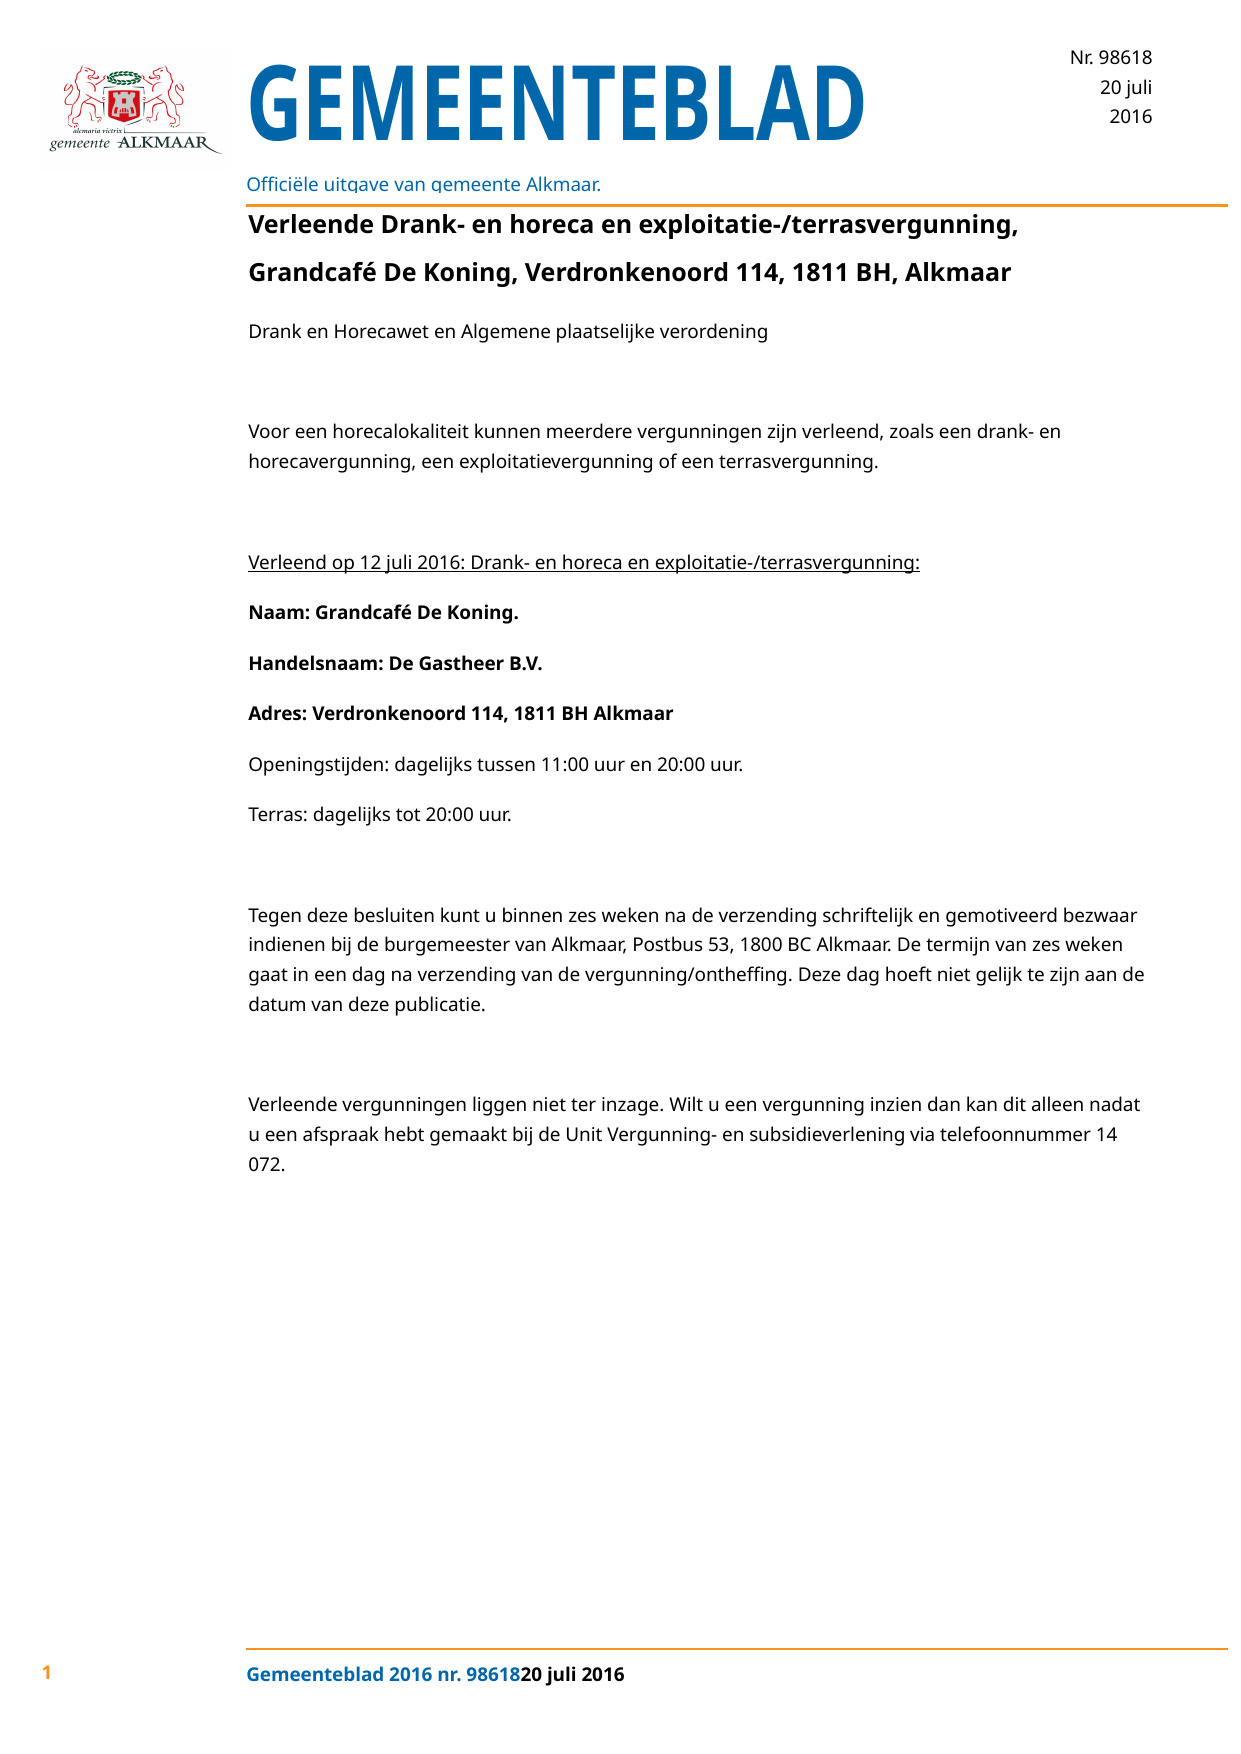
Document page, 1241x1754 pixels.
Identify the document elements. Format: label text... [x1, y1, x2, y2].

text Verleend op 12 juli 2016: Drank- en horeca en exploitatie-/terrasvergunning: [248, 549, 1152, 575]
text Tegen deze besluiten kunt u binnen zes weken na de verzending schriftelijk en gemotiveerd bezwaar indienen bij de burgemeester van Alkmaar, Postbus 53, 1800 BC Alkmaar. De termijn van zes weken gaat in een dag na verzending van de vergunning/ontheffing. Deze dag hoeft niet gelijk te zijn aan de datum van deze publicatie. [248, 902, 1152, 1017]
text Naam: Grandcafé De Koning. [248, 599, 1152, 625]
text Openingstijden: dagelijks tussen 11:00 uur en 20:00 uur. [248, 751, 1152, 777]
text Verleende Drank- en horeca en exploitatie-/terrasvergunning, Grandcafé De Koning, Verdronkenoord 114, 1811 BH, Alkmaar [248, 207, 1152, 288]
picture [41, 47, 231, 172]
text Terras: dagelijks tot 20:00 uur. [248, 801, 1152, 827]
text Drank en Horecawet en Algemene plaatselijke verordening [248, 318, 1152, 344]
text Handelsnaam: De Gastheer B.V. [248, 650, 1152, 676]
text Voor een horecalokaliteit kunnen meerdere vergunningen zijn verleend, zoals een drank- en horecavergunning, een exploitatievergunning of een terrasvergunning. [248, 419, 1152, 474]
text Adres: Verdronkenoord 114, 1811 BH Alkmaar [248, 700, 1152, 726]
text Verleende vergunningen liggen niet ter inzage. Wilt u een vergunning inzien dan kan dit alleen nadat u een afspraak hebt gemaakt bij de Unit Vergunning- en subsidieverlening via telefoonnummer 14 072. [248, 1092, 1152, 1177]
